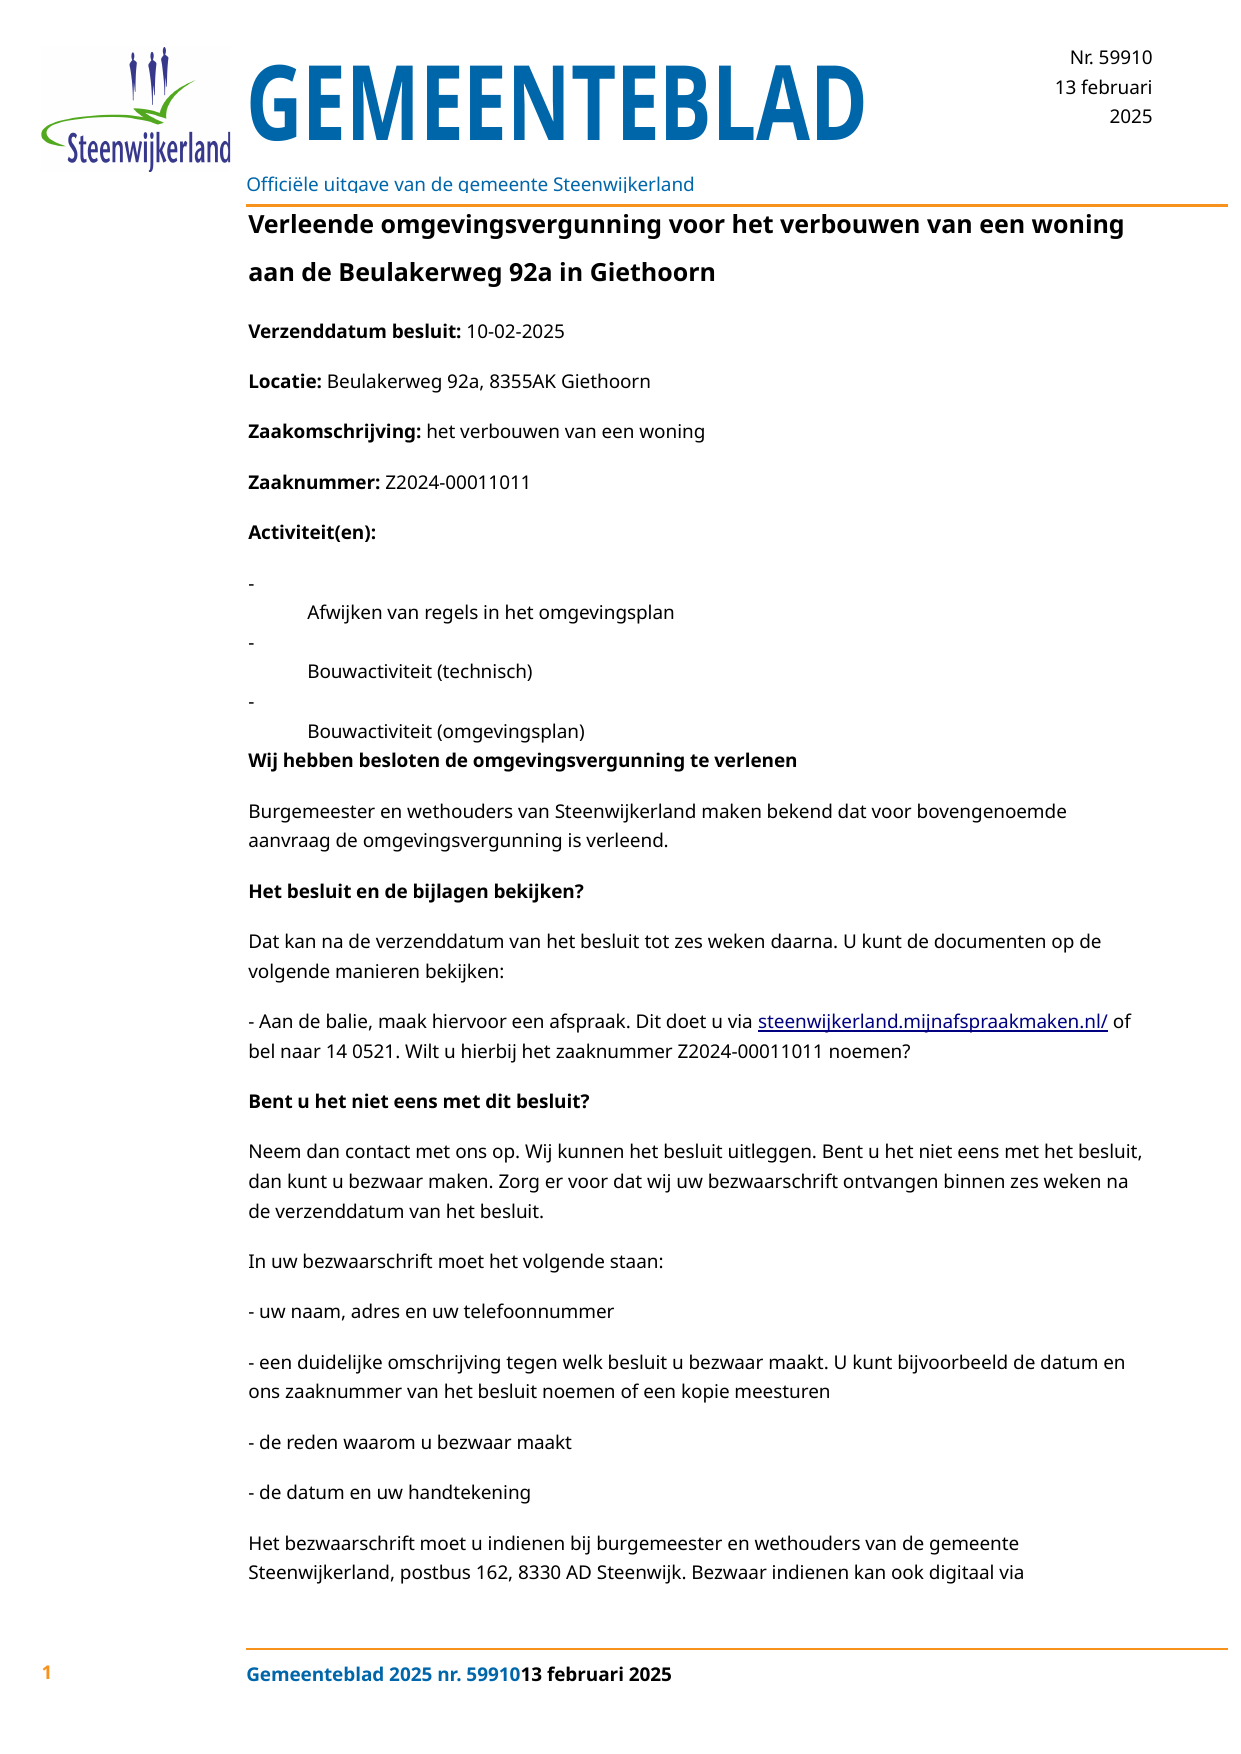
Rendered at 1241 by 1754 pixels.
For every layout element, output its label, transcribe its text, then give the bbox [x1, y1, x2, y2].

list Bouwactiviteit (omgevingsplan) [248, 718, 1152, 744]
text Locatie: Beulakerweg 92a, 8355AK Giethoorn [248, 368, 1152, 394]
text Burgemeester en wethouders van Steenwijkerland maken bekend dat voor bovengenoemde aanvraag de omgevingsvergunning is verleend. [248, 798, 1152, 853]
text Zaaknummer: Z2024-00011011 [248, 469, 1152, 495]
text Verleende omgevingsvergunning voor het verbouwen van een woning aan de Beulakerweg 92a in Giethoorn [248, 207, 1152, 288]
text Verzenddatum besluit: 10-02-2025 [248, 318, 1152, 344]
text Activiteit(en): [248, 519, 1152, 545]
text - uw naam, adres en uw telefoonnummer [248, 1299, 1152, 1324]
text Dat kan na de verzenddatum van het besluit tot zes weken daarna. U kunt de documenten op de volgende manieren bekijken: [248, 928, 1152, 984]
text Bent u het niet eens met dit besluit? [248, 1088, 1152, 1114]
text In uw bezwaarschrift moet het volgende staan: [248, 1248, 1152, 1274]
text Het besluit en de bijlagen bekijken? [248, 878, 1152, 904]
list Afwijken van regels in het omgevingsplan [248, 599, 1152, 625]
text Het bezwaarschrift moet u indienen bij burgemeester en wethouders van de gemeente Steenwijkerland, postbus 162, 8330 AD Steenwijk. Bezwaar indienen kan ook digitaal via [248, 1530, 1152, 1585]
text - Aan de balie, maak hiervoor een afspraak. Dit doet u via steenwijkerland.mijnafspraakmaken.nl/ of bel naar 14 0521. Wilt u hierbij het zaaknummer Z2024-00011011 noemen? [248, 1008, 1152, 1064]
text - de datum en uw handtekening [248, 1479, 1152, 1505]
text Neem dan contact met ons op. Wij kunnen het besluit uitleggen. Bent u het niet eens met het besluit, dan kunt u bezwaar maken. Zorg er voor dat wij uw bezwaarschrift ontvangen binnen zes weken na de verzenddatum van het besluit. [248, 1139, 1152, 1224]
text - de reden waarom u bezwaar maakt [248, 1429, 1152, 1455]
list Bouwactiviteit (technisch) [248, 659, 1152, 684]
text Wij hebben besloten de omgevingsvergunning te verlenen [248, 747, 1152, 773]
text Zaakomschrijving: het verbouwen van een woning [248, 419, 1152, 444]
text - een duidelijke omschrijving tegen welk besluit u bezwaar maakt. U kunt bijvoorbeeld de datum en ons zaaknummer van het besluit noemen of een kopie meesturen [248, 1349, 1152, 1404]
picture [41, 47, 231, 172]
